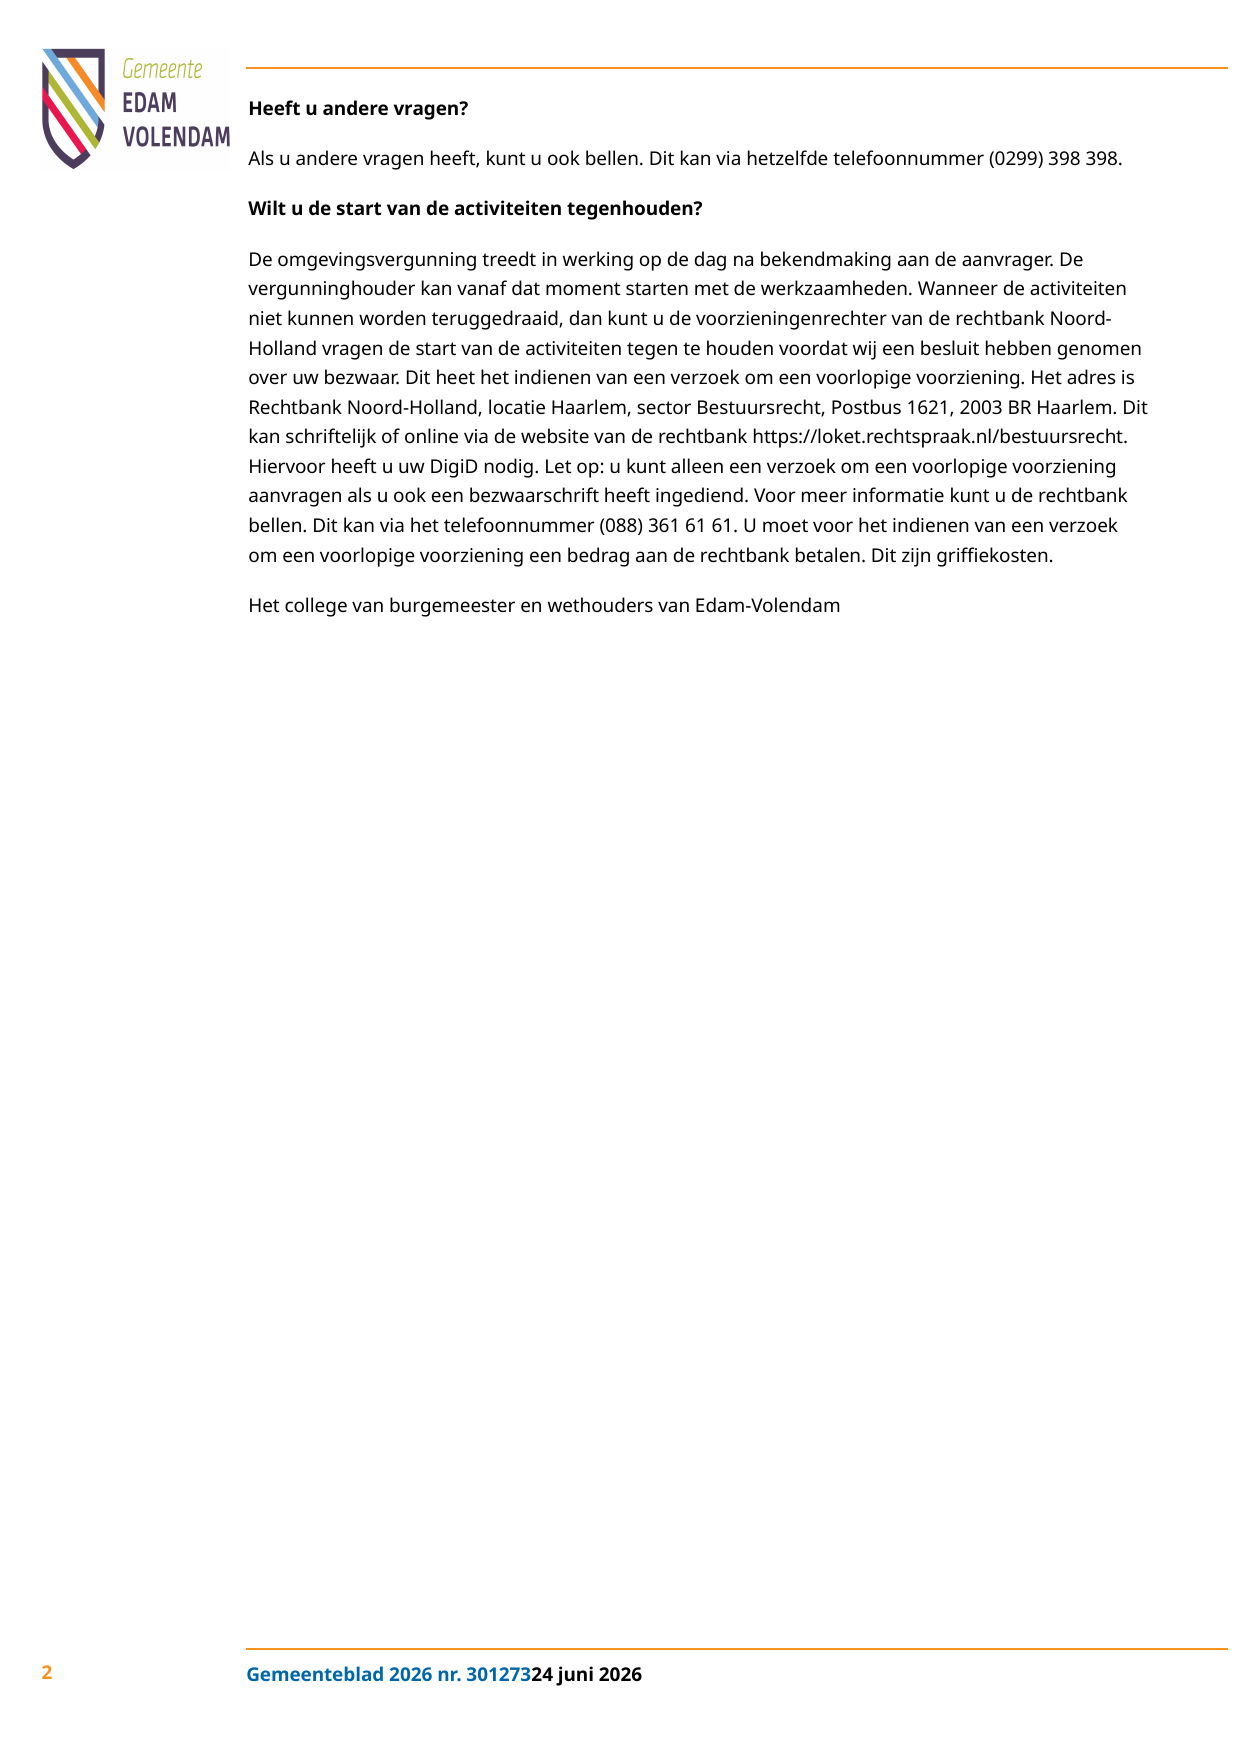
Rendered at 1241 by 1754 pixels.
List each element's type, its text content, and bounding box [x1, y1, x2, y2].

text Als u andere vragen heeft, kunt u ook bellen. Dit kan via hetzelfde telefoonnummer (0299) 398 398. [248, 145, 1152, 171]
picture [41, 47, 231, 172]
text De omgevingsvergunning treedt in werking op de dag na bekendmaking aan de aanvrager. De vergunninghouder kan vanaf dat moment starten met de werkzaamheden. Wanneer de activiteiten niet kunnen worden teruggedraaid, dan kunt u de voorzieningenrechter van de rechtbank Noord-Holland vragen de start van de activiteiten tegen te houden voordat wij een besluit hebben genomen over uw bezwaar. Dit heet het indienen van een verzoek om een voorlopige voorziening. Het adres is Rechtbank Noord-Holland, locatie Haarlem, sector Bestuursrecht, Postbus 1621, 2003 BR Haarlem. Dit kan schriftelijk of online via de website van de rechtbank https://loket.rechtspraak.nl/bestuursrecht. Hiervoor heeft u uw DigiD nodig. Let op: u kunt alleen een verzoek om een voorlopige voorziening aanvragen als u ook een bezwaarschrift heeft ingediend. Voor meer informatie kunt u de rechtbank bellen. Dit kan via het telefoonnummer (088) 361 61 61. U moet voor het indienen van een verzoek om een voorlopige voorziening een bedrag aan de rechtbank betalen. Dit zijn griffiekosten. [248, 246, 1152, 568]
text Heeft u andere vragen? [248, 95, 1152, 121]
text Het college van burgemeester en wethouders van Edam-Volendam [248, 592, 1152, 618]
text Wilt u de start van de activiteiten tegenhouden? [248, 196, 1152, 221]
